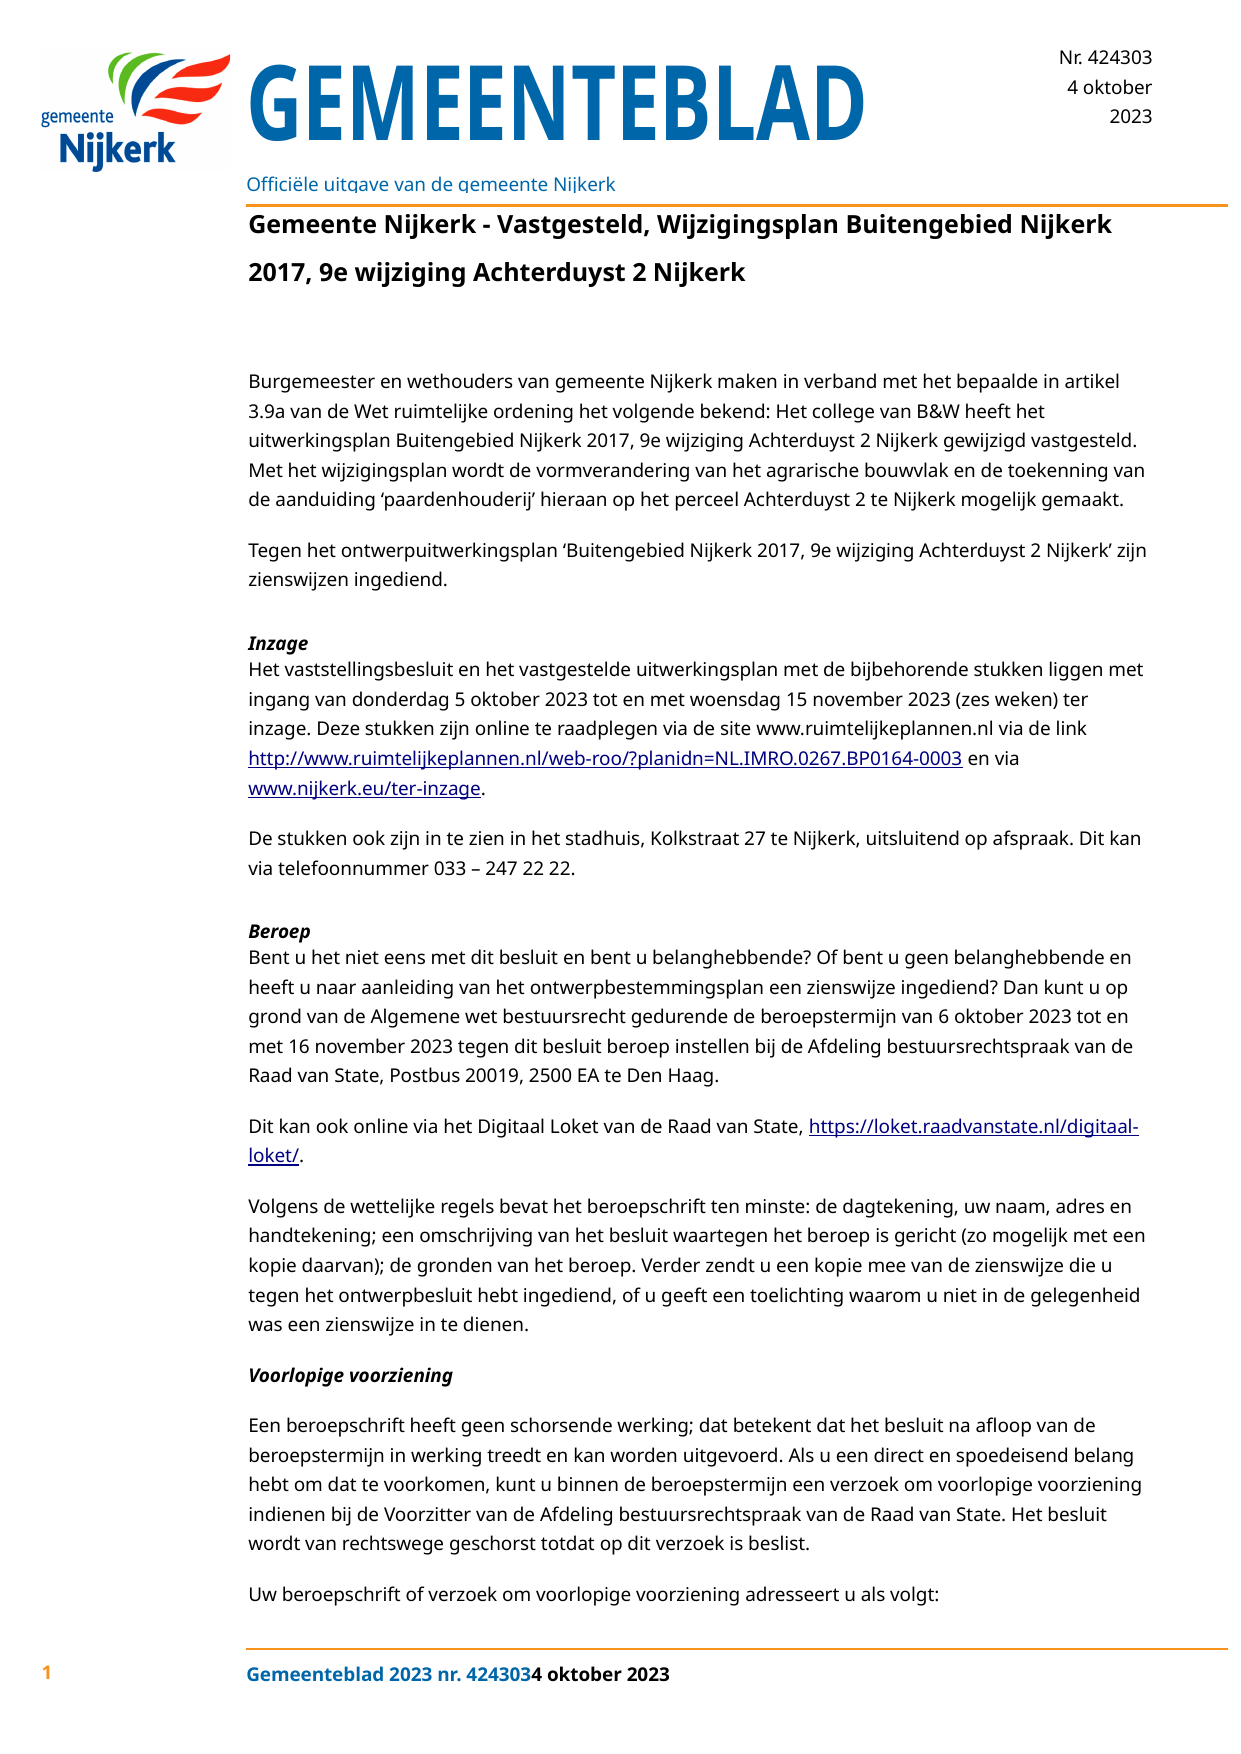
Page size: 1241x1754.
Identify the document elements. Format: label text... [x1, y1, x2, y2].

text Uw beroepschrift of verzoek om voorlopige voorziening adresseert u als volgt: [248, 1581, 1152, 1607]
text Voorlopige voorziening [248, 1362, 1152, 1388]
text Volgens de wettelijke regels bevat het beroepschrift ten minste: de dagtekening, uw naam, adres en handtekening; een omschrijving van het besluit waartegen het beroep is gericht (zo mogelijk met een kopie daarvan); de gronden van het beroep. Verder zendt u een kopie mee van de zienswijze die u tegen het ontwerpbesluit hebt ingediend, of u geeft een toelichting waarom u niet in de gelegenheid was een zienswijze in te dienen. [248, 1193, 1152, 1337]
text Gemeente Nijkerk - Vastgesteld, Wijzigingsplan Buitengebied Nijkerk 2017, 9e wijziging Achterduyst 2 Nijkerk [248, 207, 1152, 288]
picture [41, 47, 231, 172]
text De stukken ook zijn in te zien in het stadhuis, Kolkstraat 27 te Nijkerk, uitsluitend op afspraak. Dit kan via telefoonnummer 033 – 247 22 22. [248, 825, 1152, 880]
text Dit kan ook online via het Digitaal Loket van de Raad van State, https://loket.raadvanstate.nl/digitaal-loket/. [248, 1113, 1152, 1168]
text Het vaststellingsbesluit en het vastgestelde uitwerkingsplan met de bijbehorende stukken liggen met ingang van donderdag 5 oktober 2023 tot en met woensdag 15 november 2023 (zes weken) ter inzage. Deze stukken zijn online te raadplegen via de site www.ruimtelijkeplannen.nl via de link http://www.ruimtelijkeplannen.nl/web-roo/?planidn=NL.IMRO.0267.BP0164-0003 en via www.nijkerk.eu/ter-inzage. [248, 656, 1152, 800]
text Burgemeester en wethouders van gemeente Nijkerk maken in verband met het bepaalde in artikel 3.9a van de Wet ruimtelijke ordening het volgende bekend: Het college van B&W heeft het uitwerkingsplan Buitengebied Nijkerk 2017, 9e wijziging Achterduyst 2 Nijkerk gewijzigd vastgesteld. Met het wijzigingsplan wordt de vormverandering van het agrarische bouwvlak en de toekenning van de aanduiding ‘paardenhouderij’ hieraan op het perceel Achterduyst 2 te Nijkerk mogelijk gemaakt. [248, 368, 1152, 512]
text Inzage [248, 631, 1152, 656]
text Beroep [248, 919, 1152, 944]
text Tegen het ontwerpuitwerkingsplan ‘Buitengebied Nijkerk 2017, 9e wijziging Achterduyst 2 Nijkerk’ zijn zienswijzen ingediend. [248, 537, 1152, 592]
text Een beroepschrift heeft geen schorsende werking; dat betekent dat het besluit na afloop van de beroepstermijn in werking treedt en kan worden uitgevoerd. Als u een direct en spoedeisend belang hebt om dat te voorkomen, kunt u binnen de beroepstermijn een verzoek om voorlopige voorziening indienen bij de Voorzitter van de Afdeling bestuursrechtspraak van de Raad van State. Het besluit wordt van rechtswege geschorst totdat op dit verzoek is beslist. [248, 1412, 1152, 1556]
text Bent u het niet eens met dit besluit en bent u belanghebbende? Of bent u geen belanghebbende en heeft u naar aanleiding van het ontwerpbestemmingsplan een zienswijze ingediend? Dan kunt u op grond van de Algemene wet bestuursrecht gedurende de beroepstermijn van 6 oktober 2023 tot en met 16 november 2023 tegen dit besluit beroep instellen bij de Afdeling bestuursrechtspraak van de Raad van State, Postbus 20019, 2500 EA te Den Haag. [248, 944, 1152, 1088]
